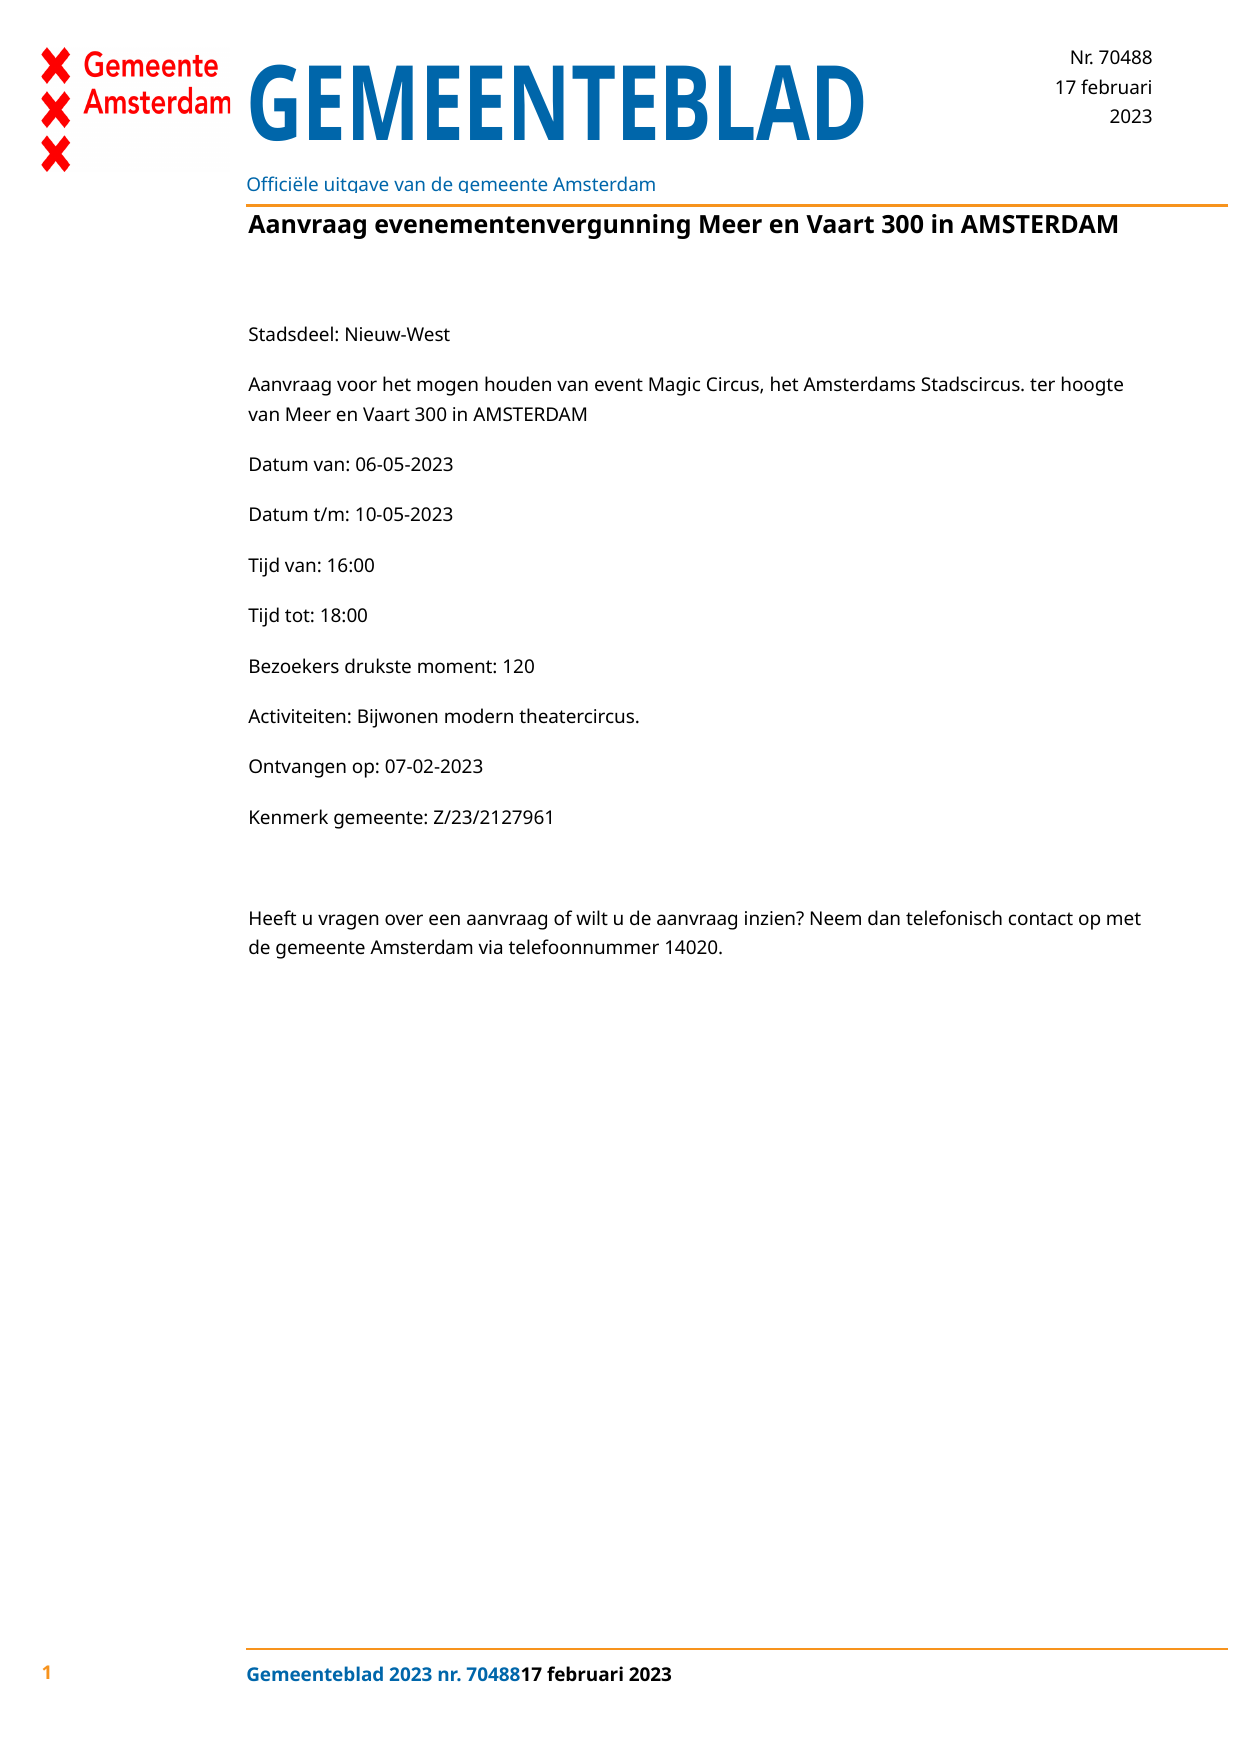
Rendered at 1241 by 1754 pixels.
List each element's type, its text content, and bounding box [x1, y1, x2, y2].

text Ontvangen op: 07-02-2023 [248, 754, 1152, 779]
text Stadsdeel: Nieuw-West [248, 321, 1152, 346]
text Tijd van: 16:00 [248, 552, 1152, 578]
picture [41, 47, 231, 172]
text Bezoekers drukste moment: 120 [248, 653, 1152, 678]
text Tijd tot: 18:00 [248, 602, 1152, 628]
text Activiteiten: Bijwonen modern theatercircus. [248, 703, 1152, 729]
text Aanvraag evenementenvergunning Meer en Vaart 300 in AMSTERDAM [248, 207, 1152, 241]
text Heeft u vragen over een aanvraag of wilt u de aanvraag inzien? Neem dan telefonisch contact op met de gemeente Amsterdam via telefoonnummer 14020. [248, 905, 1152, 960]
text Datum t/m: 10-05-2023 [248, 502, 1152, 527]
text Kenmerk gemeente: Z/23/2127961 [248, 804, 1152, 830]
text Datum van: 06-05-2023 [248, 451, 1152, 477]
text Aanvraag voor het mogen houden van event Magic Circus, het Amsterdams Stadscircus. ter hoogte van Meer en Vaart 300 in AMSTERDAM [248, 371, 1152, 426]
